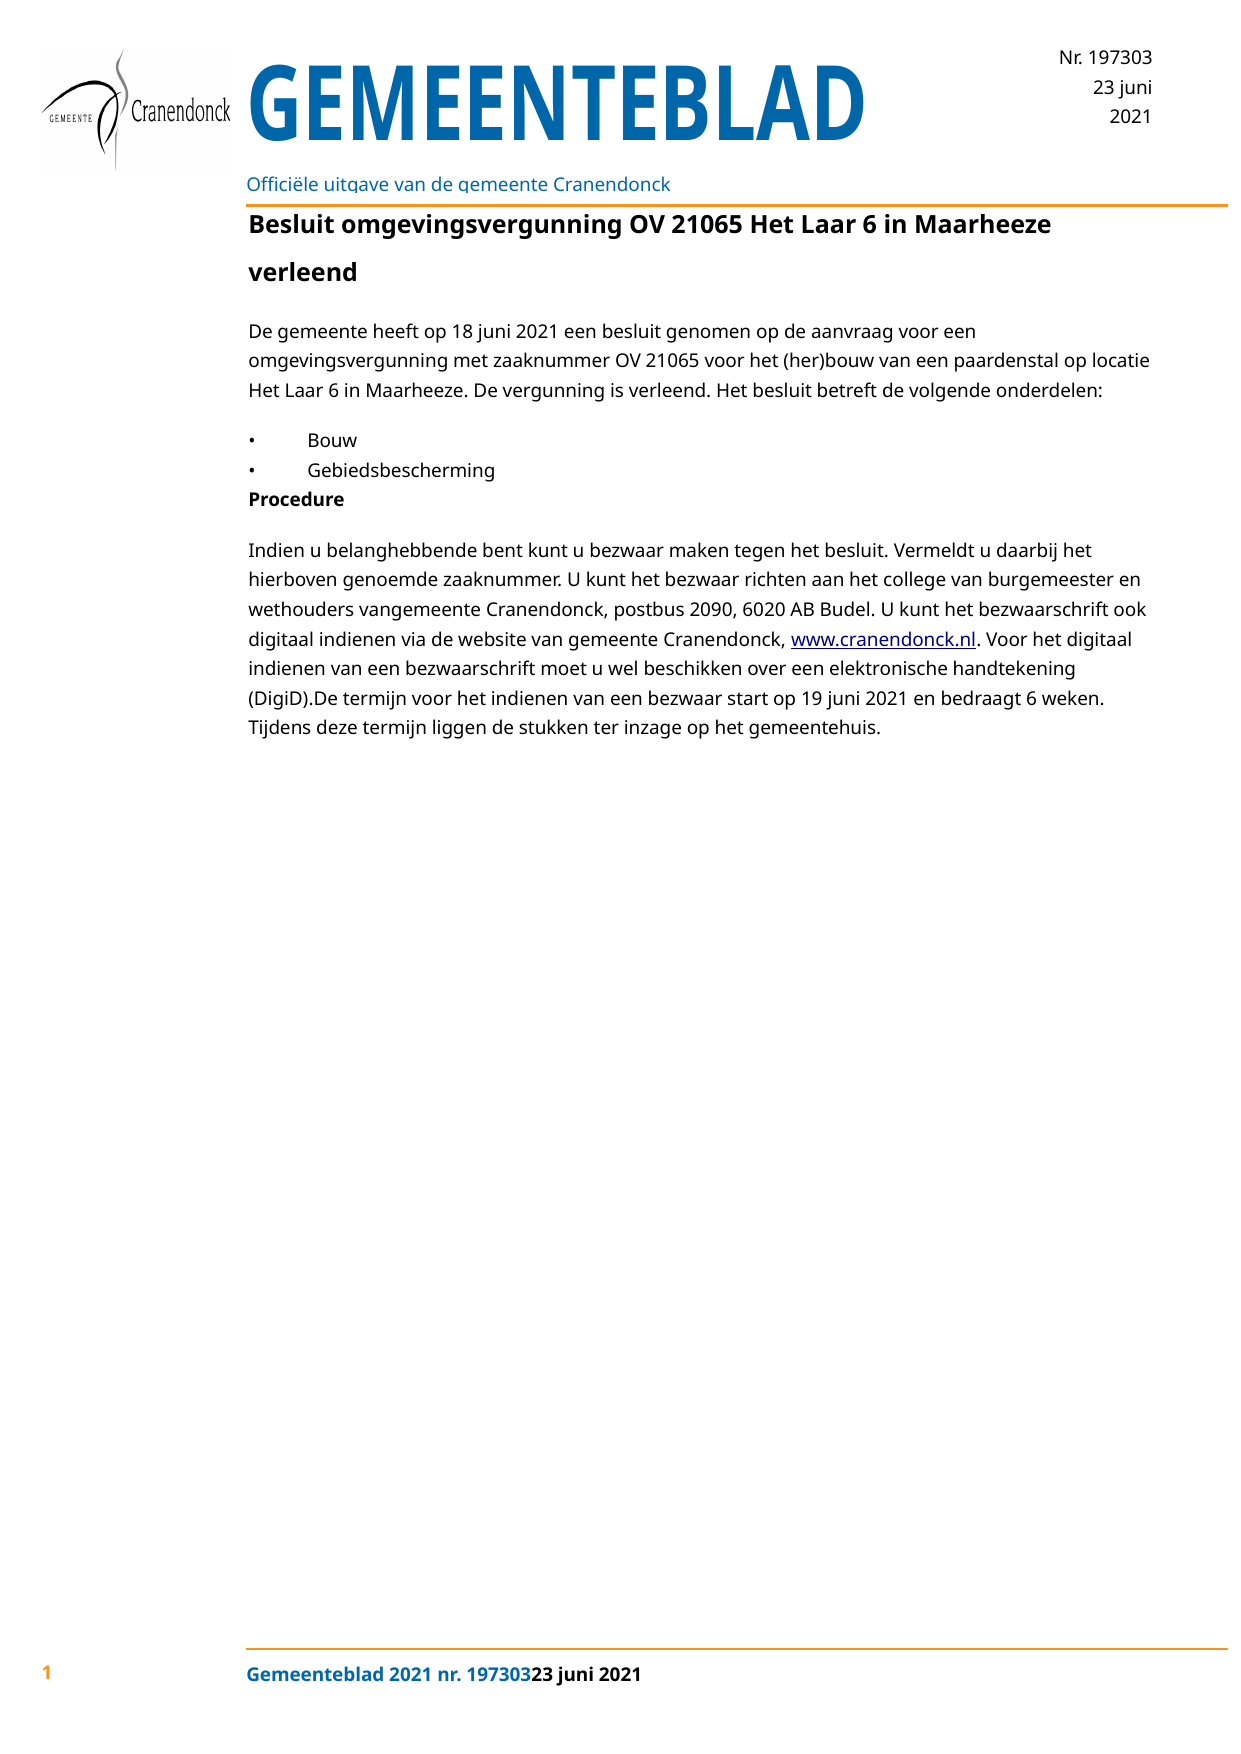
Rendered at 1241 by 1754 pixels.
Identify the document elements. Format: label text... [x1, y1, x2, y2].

text De gemeente heeft op 18 juni 2021 een besluit genomen op de aanvraag voor een omgevingsvergunning met zaaknummer OV 21065 voor het (her)bouw van een paardenstal op locatie Het Laar 6 in Maarheeze. De vergunning is verleend. Het besluit betreft de volgende onderdelen: [248, 318, 1152, 403]
list Bouw [248, 427, 1152, 453]
text Procedure [248, 487, 1152, 512]
text Besluit omgevingsvergunning OV 21065 Het Laar 6 in Maarheeze verleend [248, 207, 1152, 288]
picture [41, 47, 231, 172]
text Indien u belanghebbende bent kunt u bezwaar maken tegen het besluit. Vermeldt u daarbij het hierboven genoemde zaaknummer. U kunt het bezwaar richten aan het college van burgemeester en wethouders vangemeente Cranendonck, postbus 2090, 6020 AB Budel. U kunt het bezwaarschrift ook digitaal indienen via de website van gemeente Cranendonck, www.cranendonck.nl. Voor het digitaal indienen van een bezwaarschrift moet u wel beschikken over een elektronische handtekening (DigiD).De termijn voor het indienen van een bezwaar start op 19 juni 2021 en bedraagt 6 weken. Tijdens deze termijn liggen de stukken ter inzage op het gemeentehuis. [248, 537, 1152, 740]
list Gebiedsbescherming [248, 457, 1152, 483]
